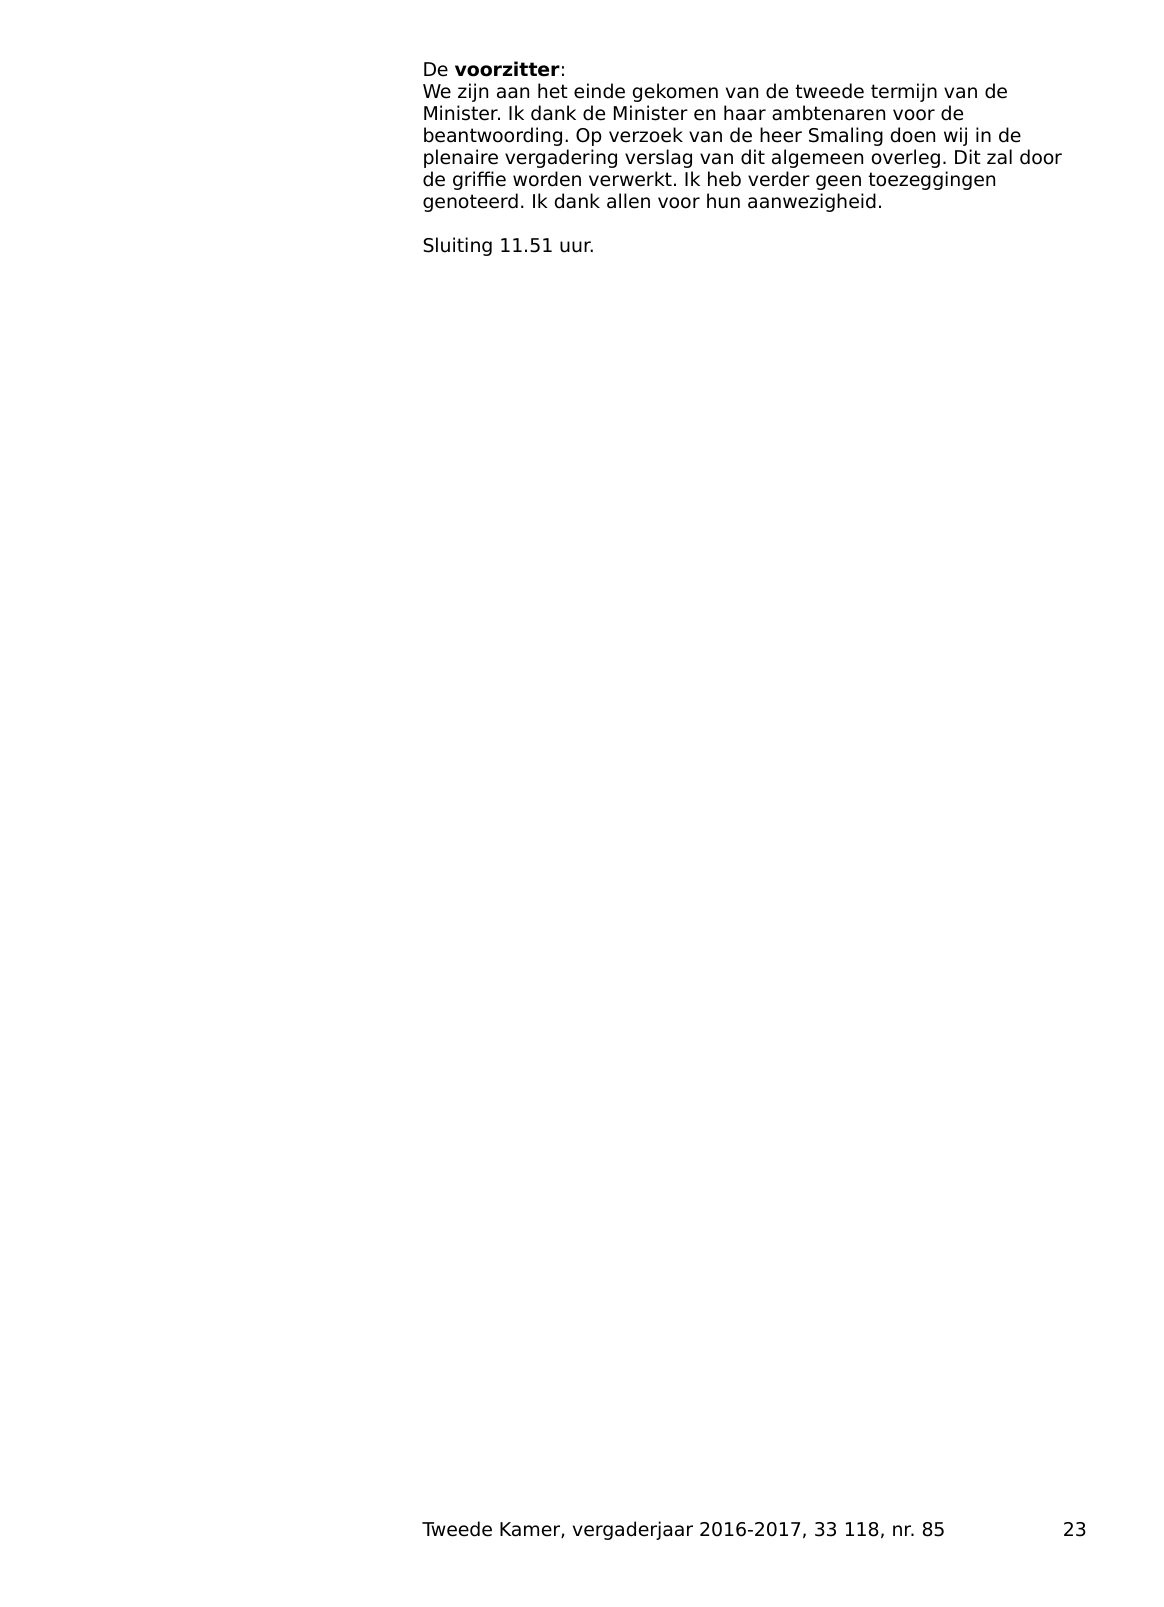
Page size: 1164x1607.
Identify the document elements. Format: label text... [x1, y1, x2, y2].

text De voorzitter: [422, 59, 1087, 81]
text We zijn aan het einde gekomen van de tweede termijn van de Minister. Ik dank de Minister en haar ambtenaren voor de beantwoording. Op verzoek van de heer Smaling doen wij in de plenaire vergadering verslag van dit algemeen overleg. Dit zal door de griffie worden verwerkt. Ik heb verder geen toezeggingen genoteerd. Ik dank allen voor hun aanwezigheid. [422, 81, 1087, 213]
text Sluiting 11.51 uur. [422, 235, 1087, 257]
